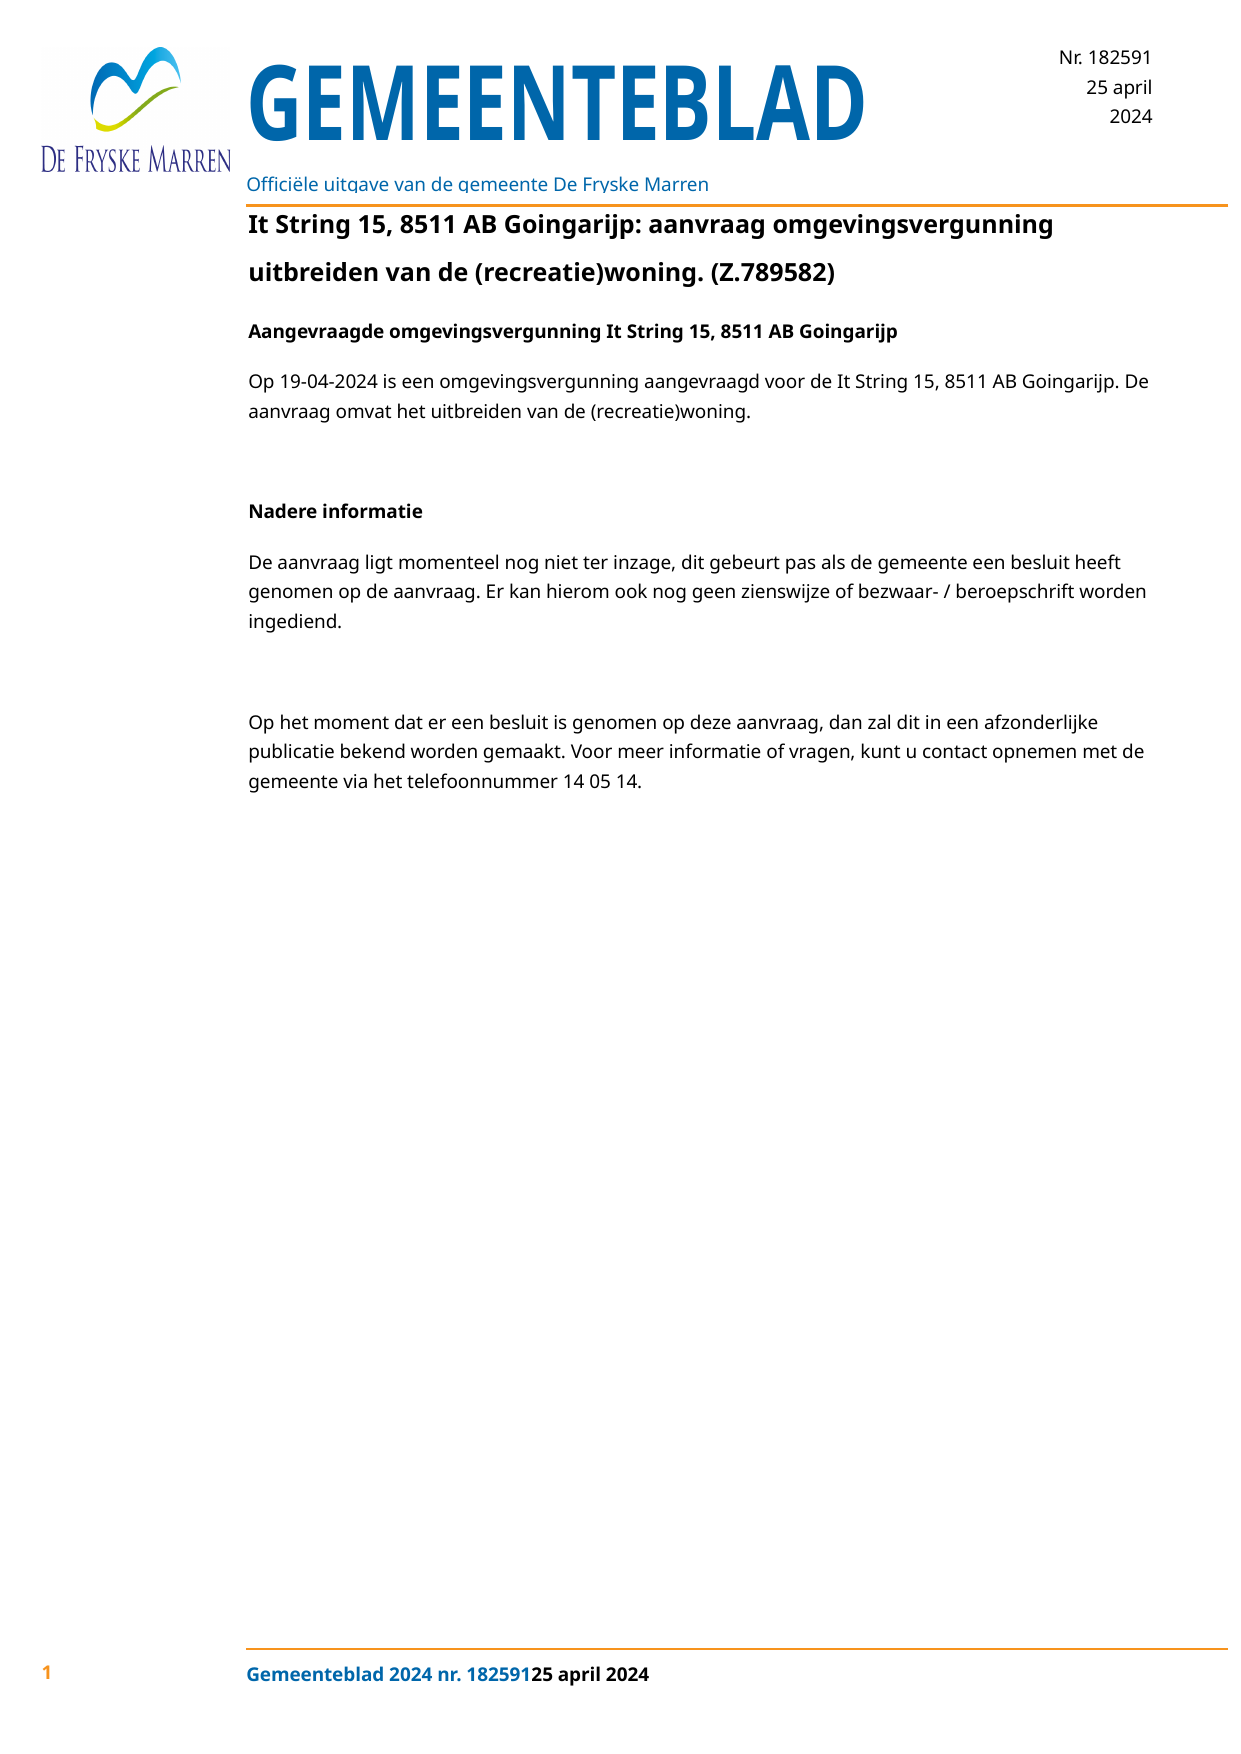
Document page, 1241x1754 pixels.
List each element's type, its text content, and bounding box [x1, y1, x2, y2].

text It String 15, 8511 AB Goingarijp: aanvraag omgevingsvergunning uitbreiden van de (recreatie)woning. (Z.789582) [248, 207, 1152, 288]
text Op het moment dat er een besluit is genomen op deze aanvraag, dan zal dit in een afzonderlijke publicatie bekend worden gemaakt. Voor meer informatie of vragen, kunt u contact opnemen met de gemeente via het telefoonnummer 14 05 14. [248, 709, 1152, 794]
picture [41, 47, 231, 172]
text Nadere informatie [248, 499, 1152, 524]
text Op 19-04-2024 is een omgevingsvergunning aangevraagd voor de It String 15, 8511 AB Goingarijp. De aanvraag omvat het uitbreiden van de (recreatie)woning. [248, 368, 1152, 424]
text Aangevraagde omgevingsvergunning It String 15, 8511 AB Goingarijp [248, 318, 1152, 344]
text De aanvraag ligt momenteel nog niet ter inzage, dit gebeurt pas als de gemeente een besluit heeft genomen op de aanvraag. Er kan hierom ook nog geen zienswijze of bezwaar- / beroepschrift worden ingediend. [248, 549, 1152, 634]
